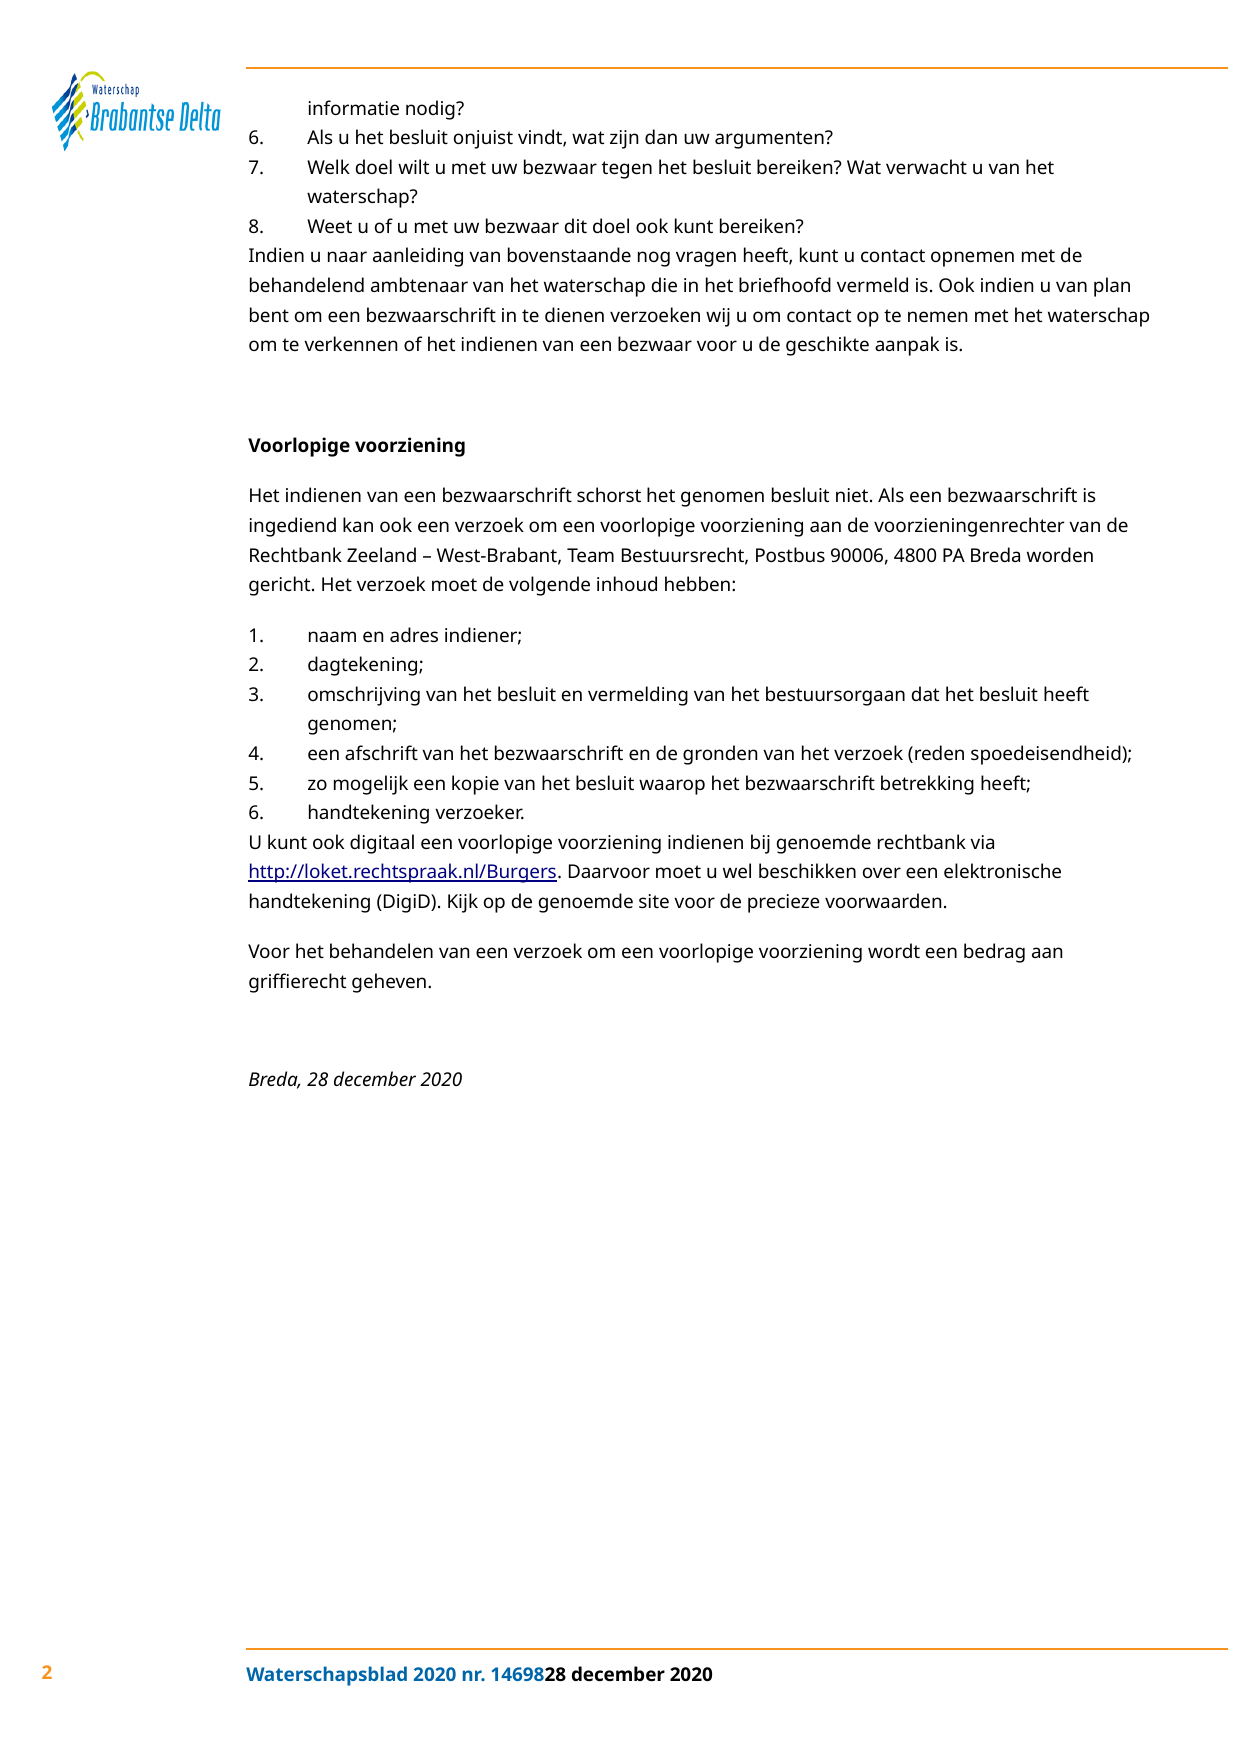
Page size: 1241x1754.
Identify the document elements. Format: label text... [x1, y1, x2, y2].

list Als u het besluit onjuist vindt, wat zijn dan uw argumenten? [248, 124, 1152, 150]
list handtekening verzoeker. [248, 799, 1152, 825]
list informatie nodig? [248, 95, 1152, 121]
text Voor het behandelen van een verzoek om een voorlopige voorziening wordt een bedrag aan griffierecht geheven. [248, 938, 1152, 994]
list dagtekening; [248, 651, 1152, 677]
list zo mogelijk een kopie van het besluit waarop het bezwaarschrift betrekking heeft; [248, 770, 1152, 796]
list naam en adres indiener; [248, 622, 1152, 648]
text U kunt ook digitaal een voorlopige voorziening indienen bij genoemde rechtbank via http://loket.rechtspraak.nl/Burgers. Daarvoor moet u wel beschikken over een elektronische handtekening (DigiD). Kijk op de genoemde site voor de precieze voorwaarden. [248, 829, 1152, 914]
text Voorlopige voorziening [248, 432, 1152, 458]
text Indien u naar aanleiding van bovenstaande nog vragen heeft, kunt u contact opnemen met de behandelend ambtenaar van het waterschap die in het briefhoofd vermeld is. Ook indien u van plan bent om een bezwaarschrift in te dienen verzoeken wij u om contact op te nemen met het waterschap om te verkennen of het indienen van een bezwaar voor u de geschikte aanpak is. [248, 243, 1152, 357]
text Het indienen van een bezwaarschrift schorst het genomen besluit niet. Als een bezwaarschrift is ingediend kan ook een verzoek om een voorlopige voorziening aan de voorzieningenrechter van de Rechtbank Zeeland – West-Brabant, Team Bestuursrecht, Postbus 90006, 4800 PA Breda worden gericht. Het verzoek moet de volgende inhoud hebben: [248, 483, 1152, 597]
list een afschrift van het bezwaarschrift en de gronden van het verzoek (reden spoedeisendheid); [248, 740, 1152, 766]
list omschrijving van het besluit en vermelding van het bestuursorgaan dat het besluit heeft genomen; [248, 681, 1152, 736]
text Breda, 28 december 2020 [248, 1066, 1152, 1092]
picture [41, 47, 231, 172]
list Welk doel wilt u met uw bezwaar tegen het besluit bereiken? Wat verwacht u van het waterschap? [248, 154, 1152, 209]
list Weet u of u met uw bezwaar dit doel ook kunt bereiken? [248, 213, 1152, 239]
